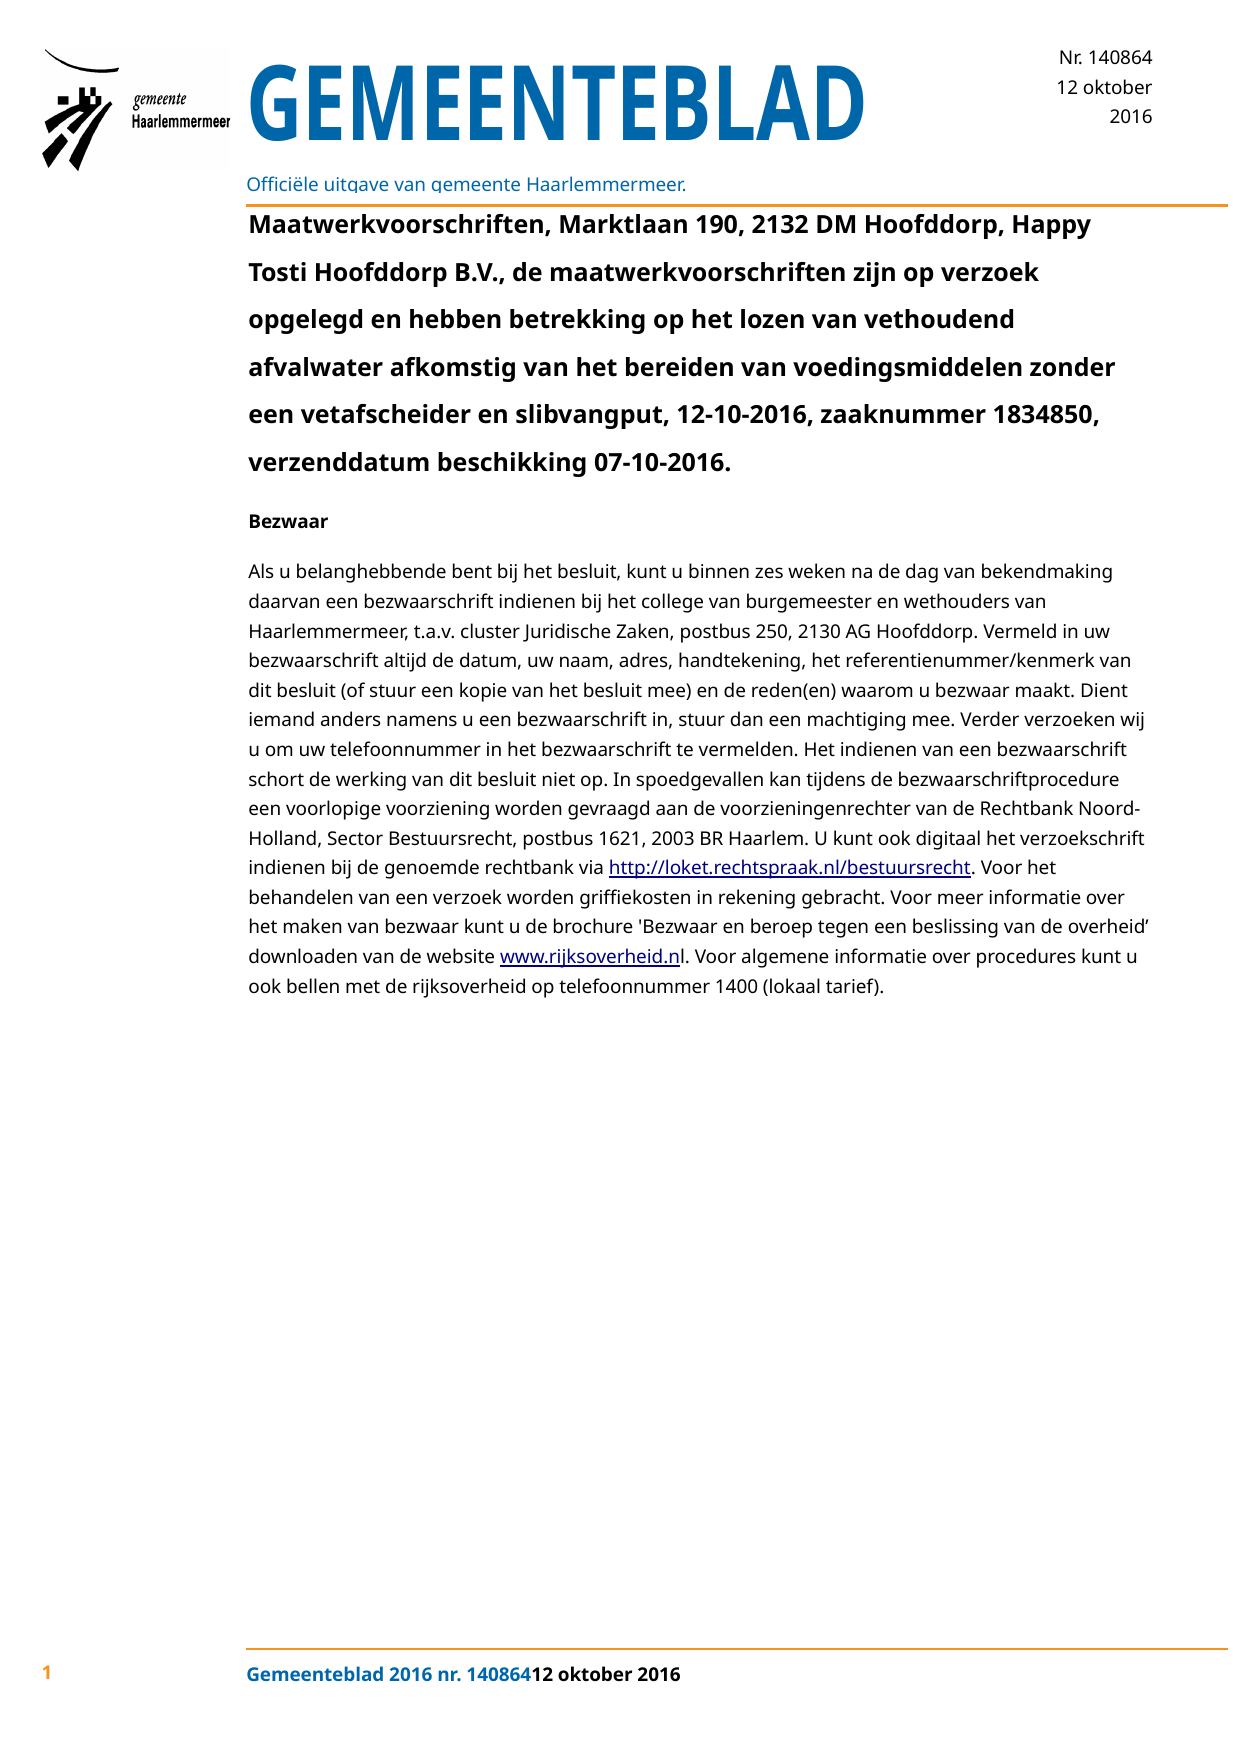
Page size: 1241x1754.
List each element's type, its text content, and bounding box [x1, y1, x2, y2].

text Bezwaar [248, 508, 1152, 534]
picture [41, 47, 231, 172]
text Maatwerkvoorschriften, Marktlaan 190, 2132 DM Hoofddorp, Happy Tosti Hoofddorp B.V., de maatwerkvoorschriften zijn op verzoek opgelegd en hebben betrekking op het lozen van vethoudend afvalwater afkomstig van het bereiden van voedingsmiddelen zonder een vetafscheider en slibvangput, 12-10-2016, zaaknummer 1834850, verzenddatum beschikking 07-10-2016. [248, 207, 1152, 479]
text Als u belanghebbende bent bij het besluit, kunt u binnen zes weken na de dag van bekendmaking daarvan een bezwaarschrift indienen bij het college van burgemeester en wethouders van Haarlemmermeer, t.a.v. cluster Juridische Zaken, postbus 250, 2130 AG Hoofddorp. Vermeld in uw bezwaarschrift altijd de datum, uw naam, adres, handtekening, het referentienummer/kenmerk van dit besluit (of stuur een kopie van het besluit mee) en de reden(en) waarom u bezwaar maakt. Dient iemand anders namens u een bezwaarschrift in, stuur dan een machtiging mee. Verder verzoeken wij u om uw telefoonnummer in het bezwaarschrift te vermelden. Het indienen van een bezwaarschrift schort de werking van dit besluit niet op. In spoedgevallen kan tijdens de bezwaarschriftprocedure een voorlopige voorziening worden gevraagd aan de voorzieningenrechter van de Rechtbank Noord-Holland, Sector Bestuursrecht, postbus 1621, 2003 BR Haarlem. U kunt ook digitaal het verzoekschrift indienen bij de genoemde rechtbank via http://loket.rechtspraak.nl/bestuursrecht. Voor het behandelen van een verzoek worden griffiekosten in rekening gebracht. Voor meer informatie over het maken van bezwaar kunt u de brochure 'Bezwaar en beroep tegen een beslissing van de overheid’ downloaden van de website www.rijksoverheid.nl. Voor algemene informatie over procedures kunt u ook bellen met de rijksoverheid op telefoonnummer 1400 (lokaal tarief). [248, 559, 1152, 999]
